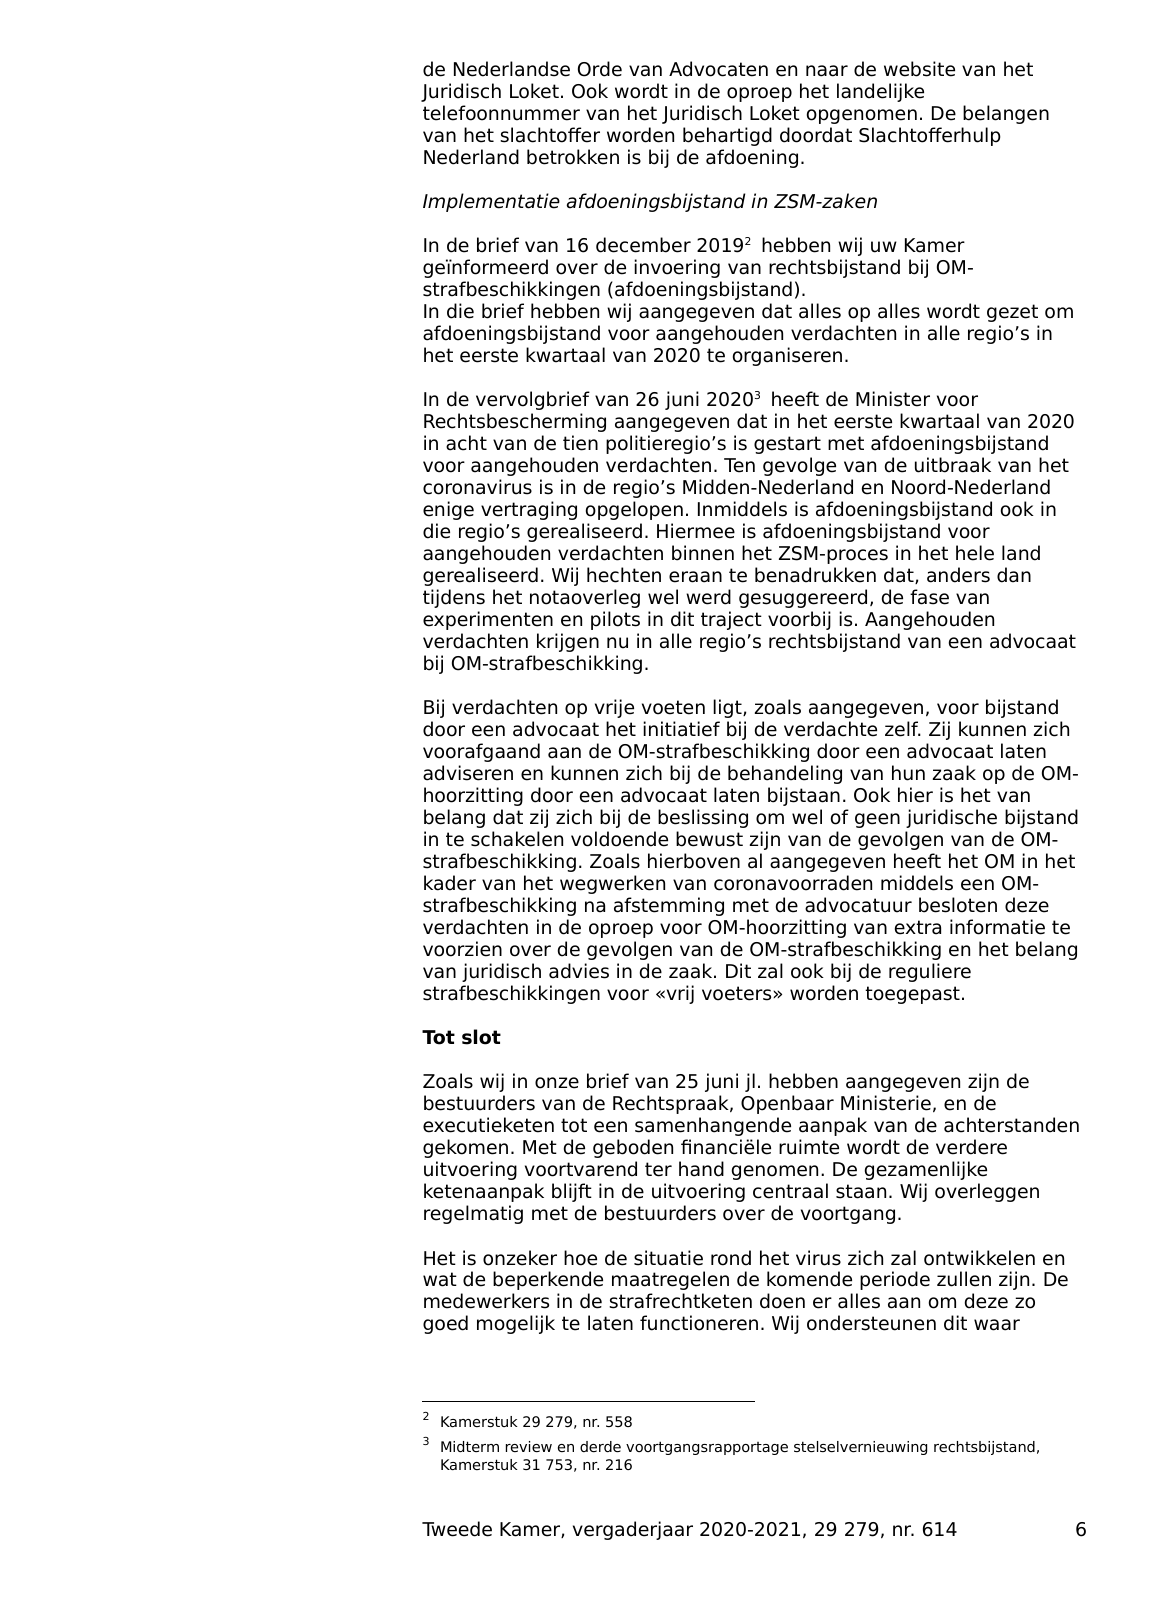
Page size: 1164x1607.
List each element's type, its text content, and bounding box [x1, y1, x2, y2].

text In de brief van 16 december 2019 hebben wij uw Kamer geïnformeerd over de invoering van rechtsbijstand bij OM-strafbeschikkingen (afdoeningsbijstand). [422, 235, 1087, 301]
subtitle Tot slot [422, 1027, 1087, 1049]
text Kamerstuk 29 279, nr. 558 [422, 1410, 1087, 1432]
text Bij verdachten op vrije voeten ligt, zoals aangegeven, voor bijstand door een advocaat het initiatief bij de verdachte zelf. Zij kunnen zich voorafgaand aan de OM-strafbeschikking door een advocaat laten adviseren en kunnen zich bij de behandeling van hun zaak op de OM-hoorzitting door een advocaat laten bijstaan. Ook hier is het van belang dat zij zich bij de beslissing om wel of geen juridische bijstand in te schakelen voldoende bewust zijn van de gevolgen van de OM-strafbeschikking. Zoals hierboven al aangegeven heeft het OM in het kader van het wegwerken van coronavoorraden middels een OM-strafbeschikking na afstemming met de advocatuur besloten deze verdachten in de oproep voor OM-hoorzitting van extra informatie te voorzien over de gevolgen van de OM-strafbeschikking en het belang van juridisch advies in de zaak. Dit zal ook bij de reguliere strafbeschikkingen voor «vrij voeters» worden toegepast. [422, 697, 1087, 1005]
text de Nederlandse Orde van Advocaten en naar de website van het Juridisch Loket. Ook wordt in de oproep het landelijke telefoonnummer van het Juridisch Loket opgenomen. De belangen van het slachtoffer worden behartigd doordat Slachtofferhulp Nederland betrokken is bij de afdoening. [422, 59, 1087, 169]
text In die brief hebben wij aangegeven dat alles op alles wordt gezet om afdoeningsbijstand voor aangehouden verdachten in alle regio’s in het eerste kwartaal van 2020 te organiseren. [422, 301, 1087, 367]
text In de vervolgbrief van 26 juni 2020 heeft de Minister voor Rechtsbescherming aangegeven dat in het eerste kwartaal van 2020 in acht van de tien politieregio’s is gestart met afdoeningsbijstand voor aangehouden verdachten. Ten gevolge van de uitbraak van het coronavirus is in de regio’s Midden-Nederland en Noord-Nederland enige vertraging opgelopen. Inmiddels is afdoeningsbijstand ook in die regio’s gerealiseerd. Hiermee is afdoeningsbijstand voor aangehouden verdachten binnen het ZSM-proces in het hele land gerealiseerd. Wij hechten eraan te benadrukken dat, anders dan tijdens het notaoverleg wel werd gesuggereerd, de fase van experimenten en pilots in dit traject voorbij is. Aangehouden verdachten krijgen nu in alle regio’s rechtsbijstand van een advocaat bij OM-strafbeschikking. [422, 389, 1087, 675]
text Midterm review en derde voortgangsrapportage stelselvernieuwing rechtsbijstand, Kamerstuk 31 753, nr. 216 [422, 1435, 1087, 1474]
text Zoals wij in onze brief van 25 juni jl. hebben aangegeven zijn de bestuurders van de Rechtspraak, Openbaar Ministerie, en de executieketen tot een samenhangende aanpak van de achterstanden gekomen. Met de geboden financiële ruimte wordt de verdere uitvoering voortvarend ter hand genomen. De gezamenlijke ketenaanpak blijft in de uitvoering centraal staan. Wij overleggen regelmatig met de bestuurders over de voortgang. [422, 1071, 1087, 1225]
text Het is onzeker hoe de situatie rond het virus zich zal ontwikkelen en wat de beperkende maatregelen de komende periode zullen zijn. De medewerkers in de strafrechtketen doen er alles aan om deze zo goed mogelijk te laten functioneren. Wij ondersteunen dit waar [422, 1247, 1087, 1335]
subtitle Implementatie afdoeningsbijstand in ZSM-zaken [422, 191, 1087, 213]
